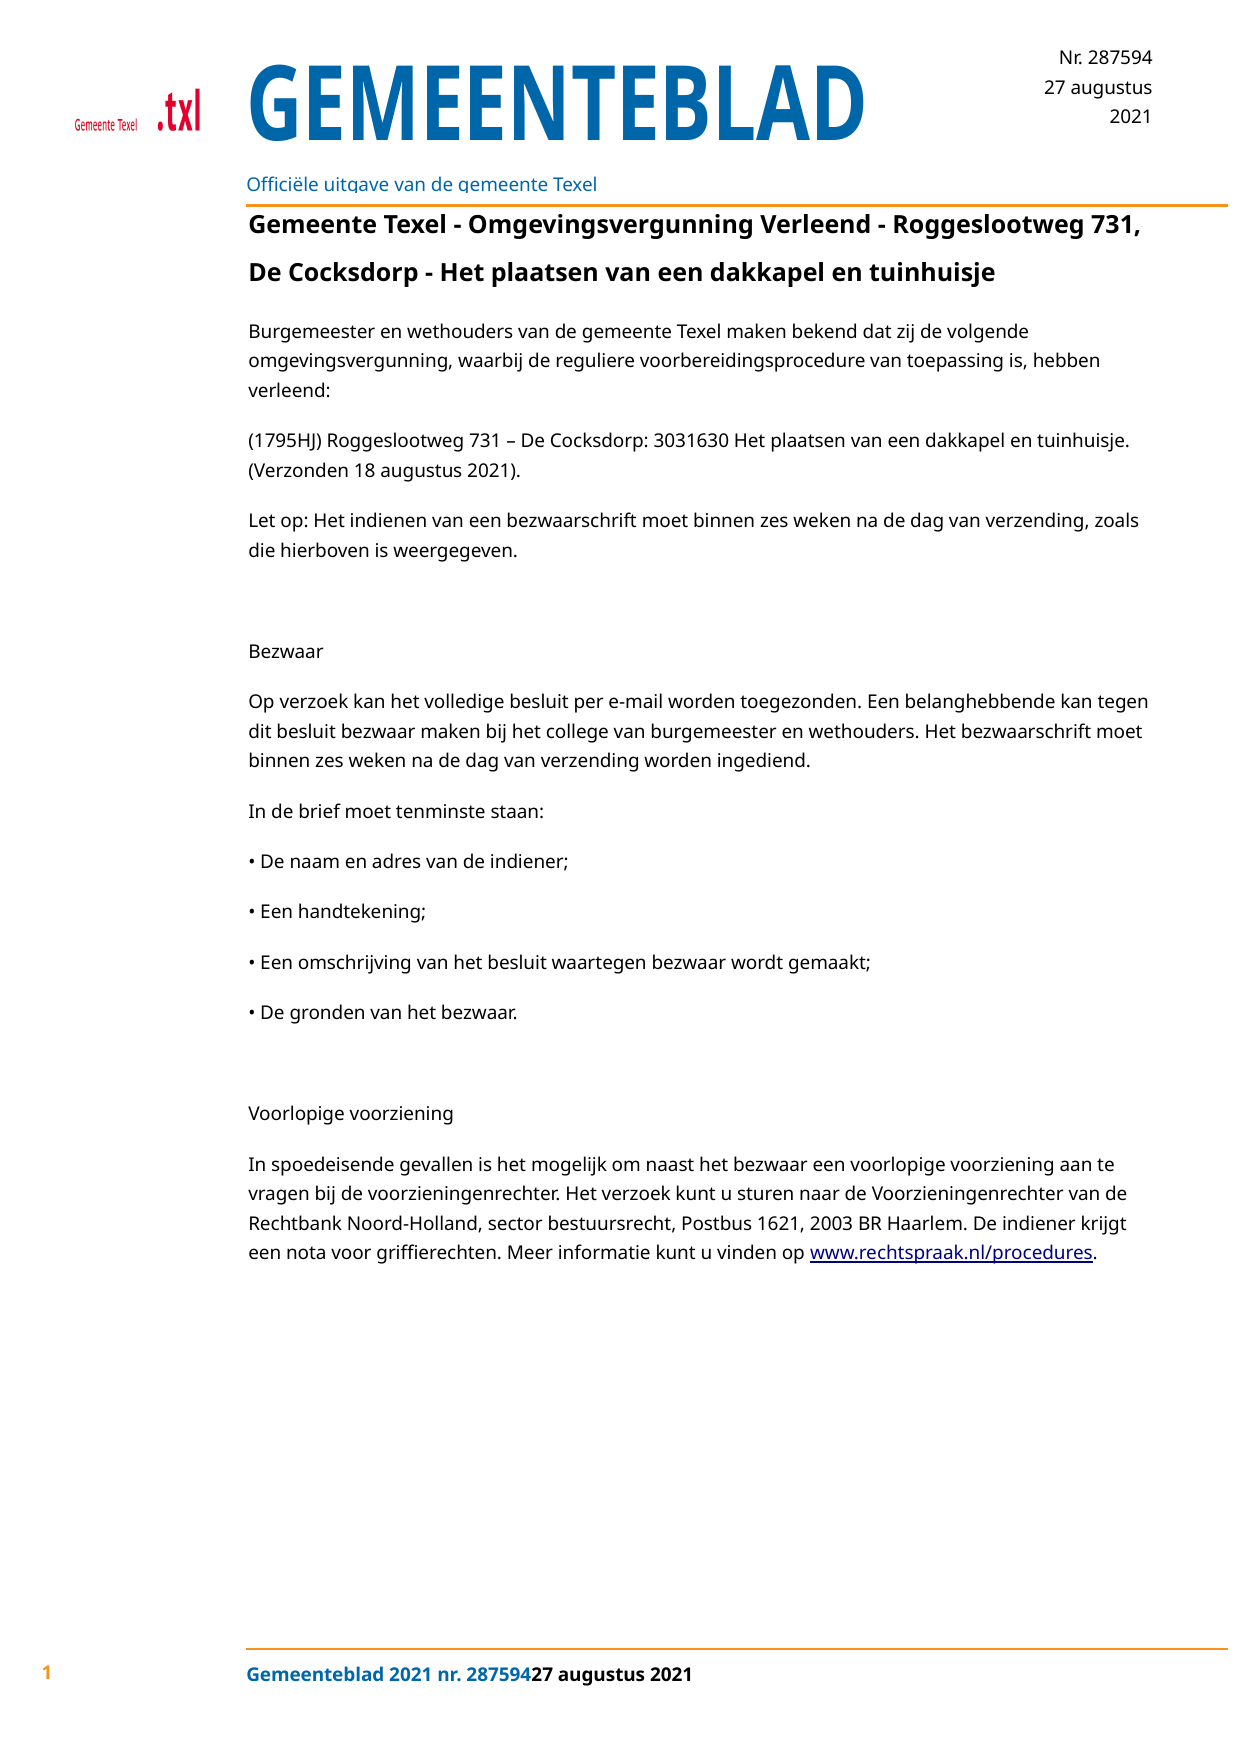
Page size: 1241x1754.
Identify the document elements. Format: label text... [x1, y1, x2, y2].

text Op verzoek kan het volledige besluit per e-mail worden toegezonden. Een belanghebbende kan tegen dit besluit bezwaar maken bij het college van burgemeester en wethouders. Het bezwaarschrift moet binnen zes weken na de dag van verzending worden ingediend. [248, 688, 1152, 773]
text Gemeente Texel - Omgevingsvergunning Verleend - Roggeslootweg 731, De Cocksdorp - Het plaatsen van een dakkapel en tuinhuisje [248, 207, 1152, 288]
text Bezwaar [248, 638, 1152, 664]
text • Een omschrijving van het besluit waartegen bezwaar wordt gemaakt; [248, 949, 1152, 975]
text Burgemeester en wethouders van de gemeente Texel maken bekend dat zij de volgende omgevingsvergunning, waarbij de reguliere voorbereidingsprocedure van toepassing is, hebben verleend: [248, 318, 1152, 403]
text • Een handtekening; [248, 899, 1152, 924]
text (1795HJ) Roggeslootweg 731 – De Cocksdorp: 3031630 Het plaatsen van een dakkapel en tuinhuisje. (Verzonden 18 augustus 2021). [248, 427, 1152, 483]
text • De gronden van het bezwaar. [248, 999, 1152, 1025]
text In spoedeisende gevallen is het mogelijk om naast het bezwaar een voorlopige voorziening aan te vragen bij de voorzieningenrechter. Het verzoek kunt u sturen naar de Voorzieningenrechter van de Rechtbank Noord-Holland, sector bestuursrecht, Postbus 1621, 2003 BR Haarlem. De indiener krijgt een nota voor griffierechten. Meer informatie kunt u vinden op www.rechtspraak.nl/procedures. [248, 1151, 1152, 1265]
text Let op: Het indienen van een bezwaarschrift moet binnen zes weken na de dag van verzending, zoals die hierboven is weergegeven. [248, 507, 1152, 563]
text • De naam en adres van de indiener; [248, 848, 1152, 874]
text In de brief moet tenminste staan: [248, 798, 1152, 824]
text Voorlopige voorziening [248, 1100, 1152, 1126]
picture [41, 47, 231, 172]
